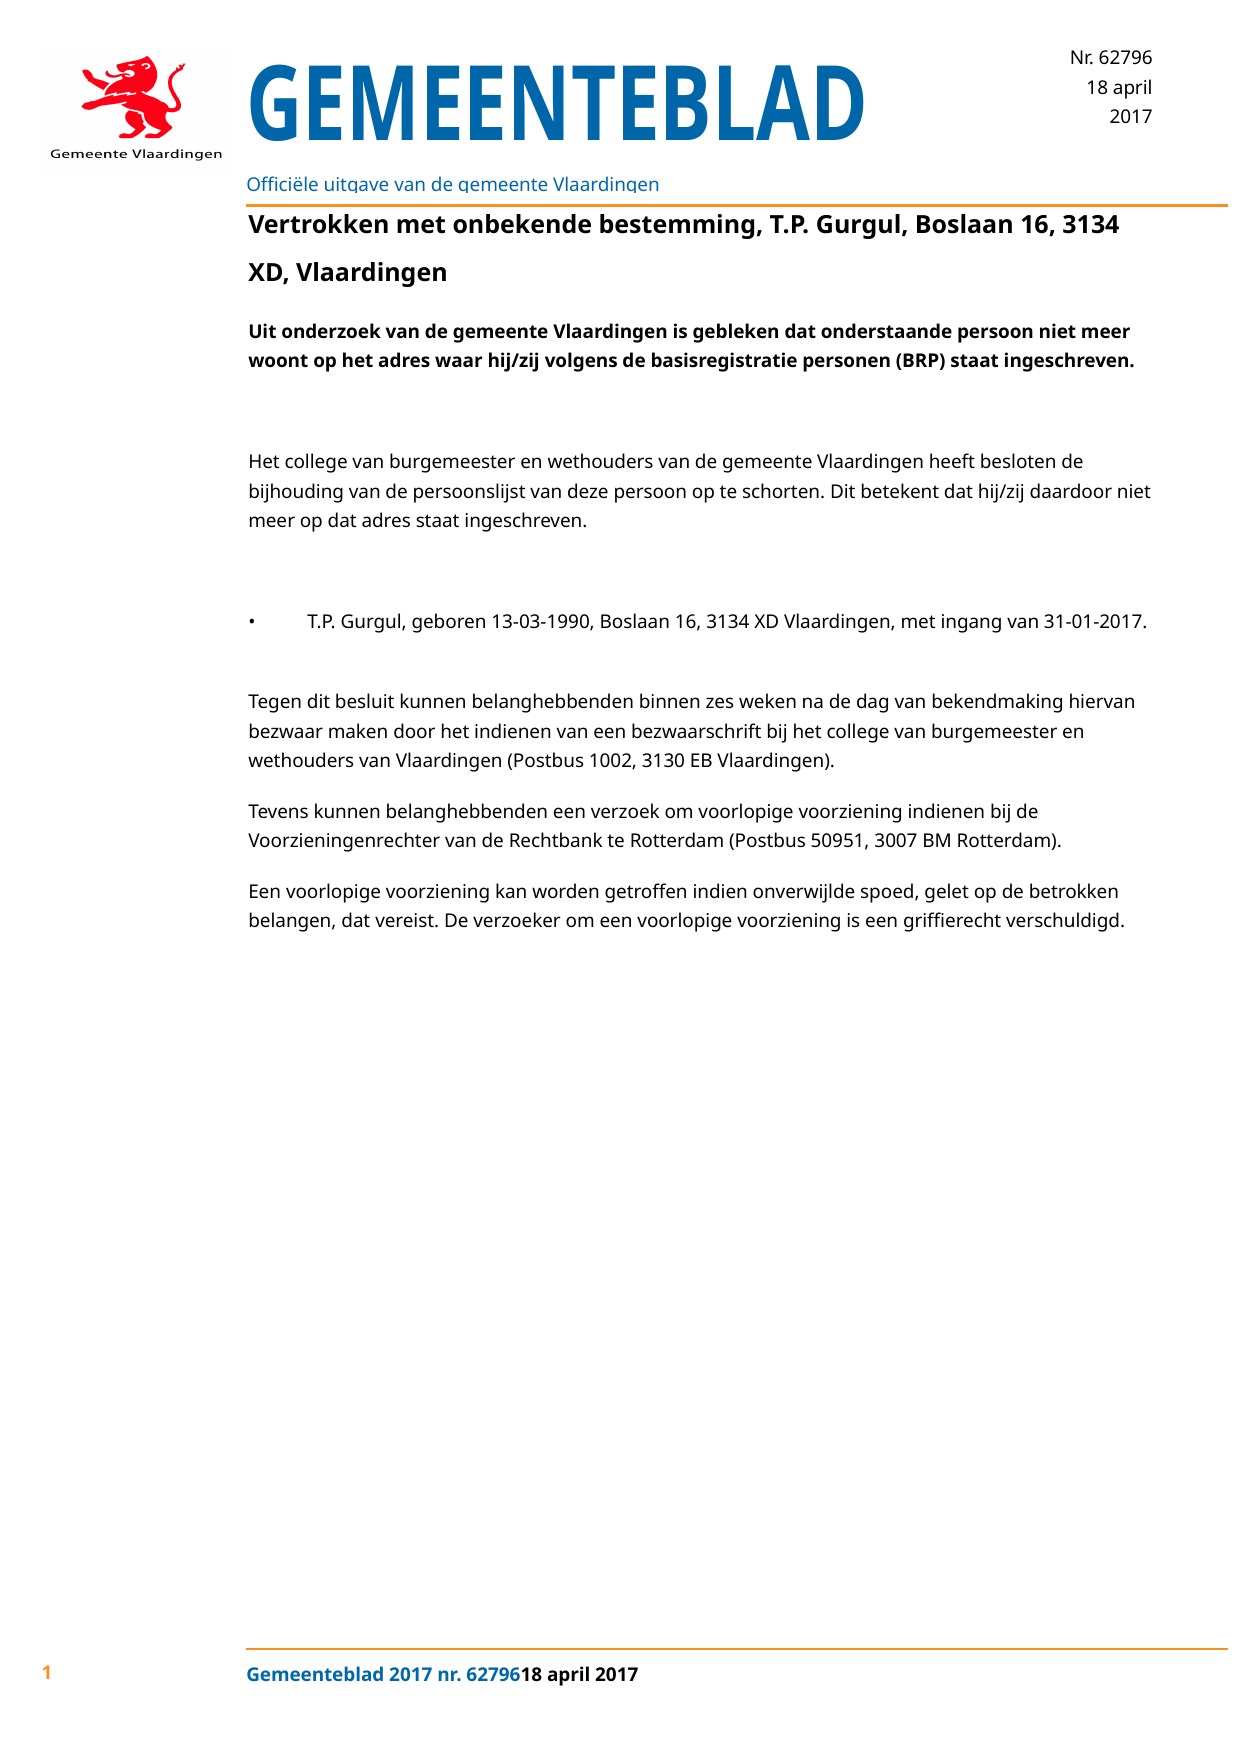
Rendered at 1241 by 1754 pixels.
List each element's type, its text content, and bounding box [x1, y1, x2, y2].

text Tevens kunnen belanghebbenden een verzoek om voorlopige voorziening indienen bij de Voorzieningenrechter van de Rechtbank te Rotterdam (Postbus 50951, 3007 BM Rotterdam). [248, 798, 1152, 853]
text Uit onderzoek van de gemeente Vlaardingen is gebleken dat onderstaande persoon niet meer woont op het adres waar hij/zij volgens de basisregistratie personen (BRP) staat ingeschreven. [248, 318, 1152, 373]
text Tegen dit besluit kunnen belanghebbenden binnen zes weken na de dag van bekendmaking hiervan bezwaar maken door het indienen van een bezwaarschrift bij het college van burgemeester en wethouders van Vlaardingen (Postbus 1002, 3130 EB Vlaardingen). [248, 688, 1152, 773]
list T.P. Gurgul, geboren 13-03-1990, Boslaan 16, 3134 XD Vlaardingen, met ingang van 31-01-2017. [248, 608, 1152, 634]
text Een voorlopige voorziening kan worden getroffen indien onverwijlde spoed, gelet op de betrokken belangen, dat vereist. De verzoeker om een voorlopige voorziening is een griffierecht verschuldigd. [248, 878, 1152, 933]
picture [41, 47, 231, 172]
text Vertrokken met onbekende bestemming, T.P. Gurgul, Boslaan 16, 3134 XD, Vlaardingen [248, 207, 1152, 288]
text Het college van burgemeester en wethouders van de gemeente Vlaardingen heeft besloten de bijhouding van de persoonslijst van deze persoon op te schorten. Dit betekent dat hij/zij daardoor niet meer op dat adres staat ingeschreven. [248, 448, 1152, 533]
